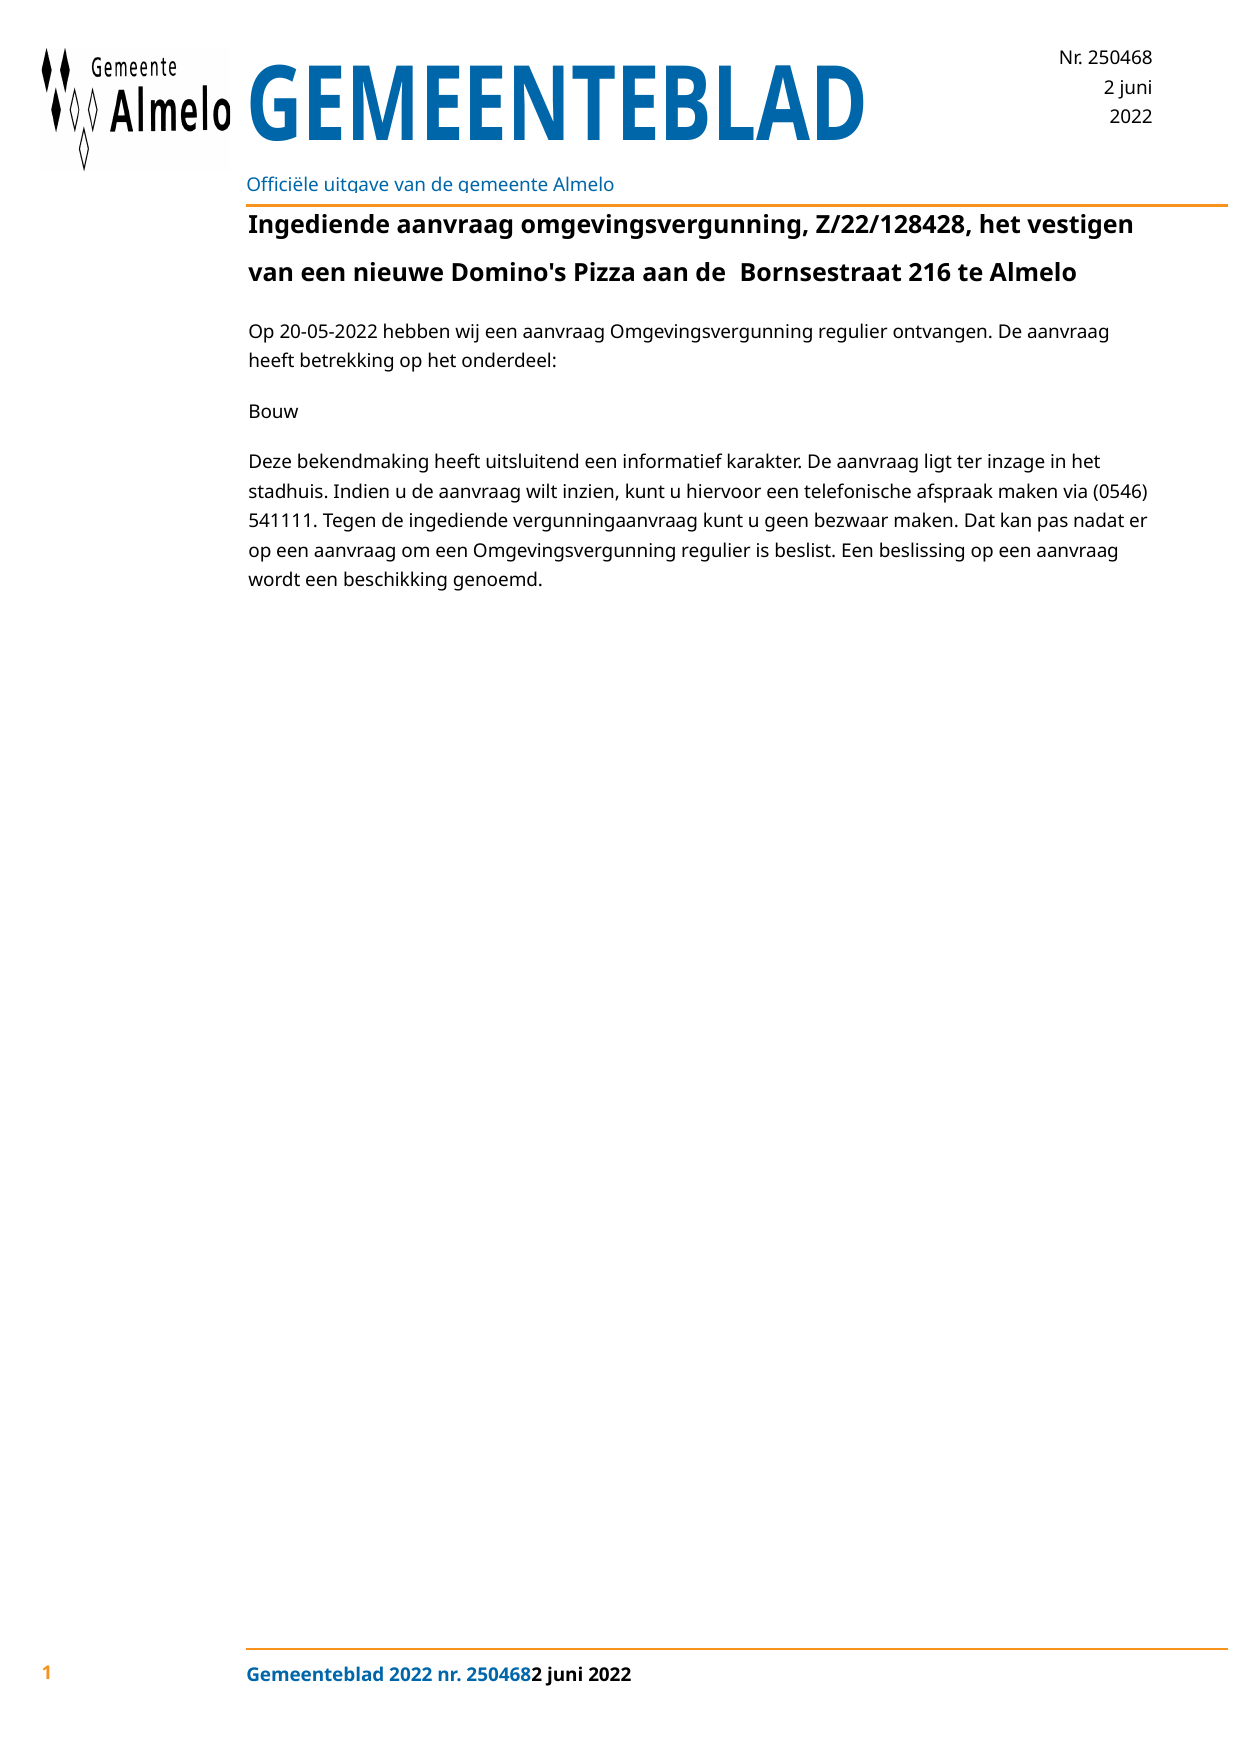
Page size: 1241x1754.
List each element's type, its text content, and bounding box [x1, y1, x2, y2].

text Deze bekendmaking heeft uitsluitend een informatief karakter. De aanvraag ligt ter inzage in het stadhuis. Indien u de aanvraag wilt inzien, kunt u hiervoor een telefonische afspraak maken via (0546) 541111. Tegen de ingediende vergunningaanvraag kunt u geen bezwaar maken. Dat kan pas nadat er op een aanvraag om een Omgevingsvergunning regulier is beslist. Een beslissing op een aanvraag wordt een beschikking genoemd. [248, 448, 1152, 592]
text Ingediende aanvraag omgevingsvergunning, Z/22/128428, het vestigen van een nieuwe Domino's Pizza aan de Bornsestraat 216 te Almelo [248, 207, 1152, 288]
text Op 20-05-2022 hebben wij een aanvraag Omgevingsvergunning regulier ontvangen. De aanvraag heeft betrekking op het onderdeel: [248, 318, 1152, 373]
picture [41, 47, 231, 172]
text Bouw [248, 398, 1152, 424]
